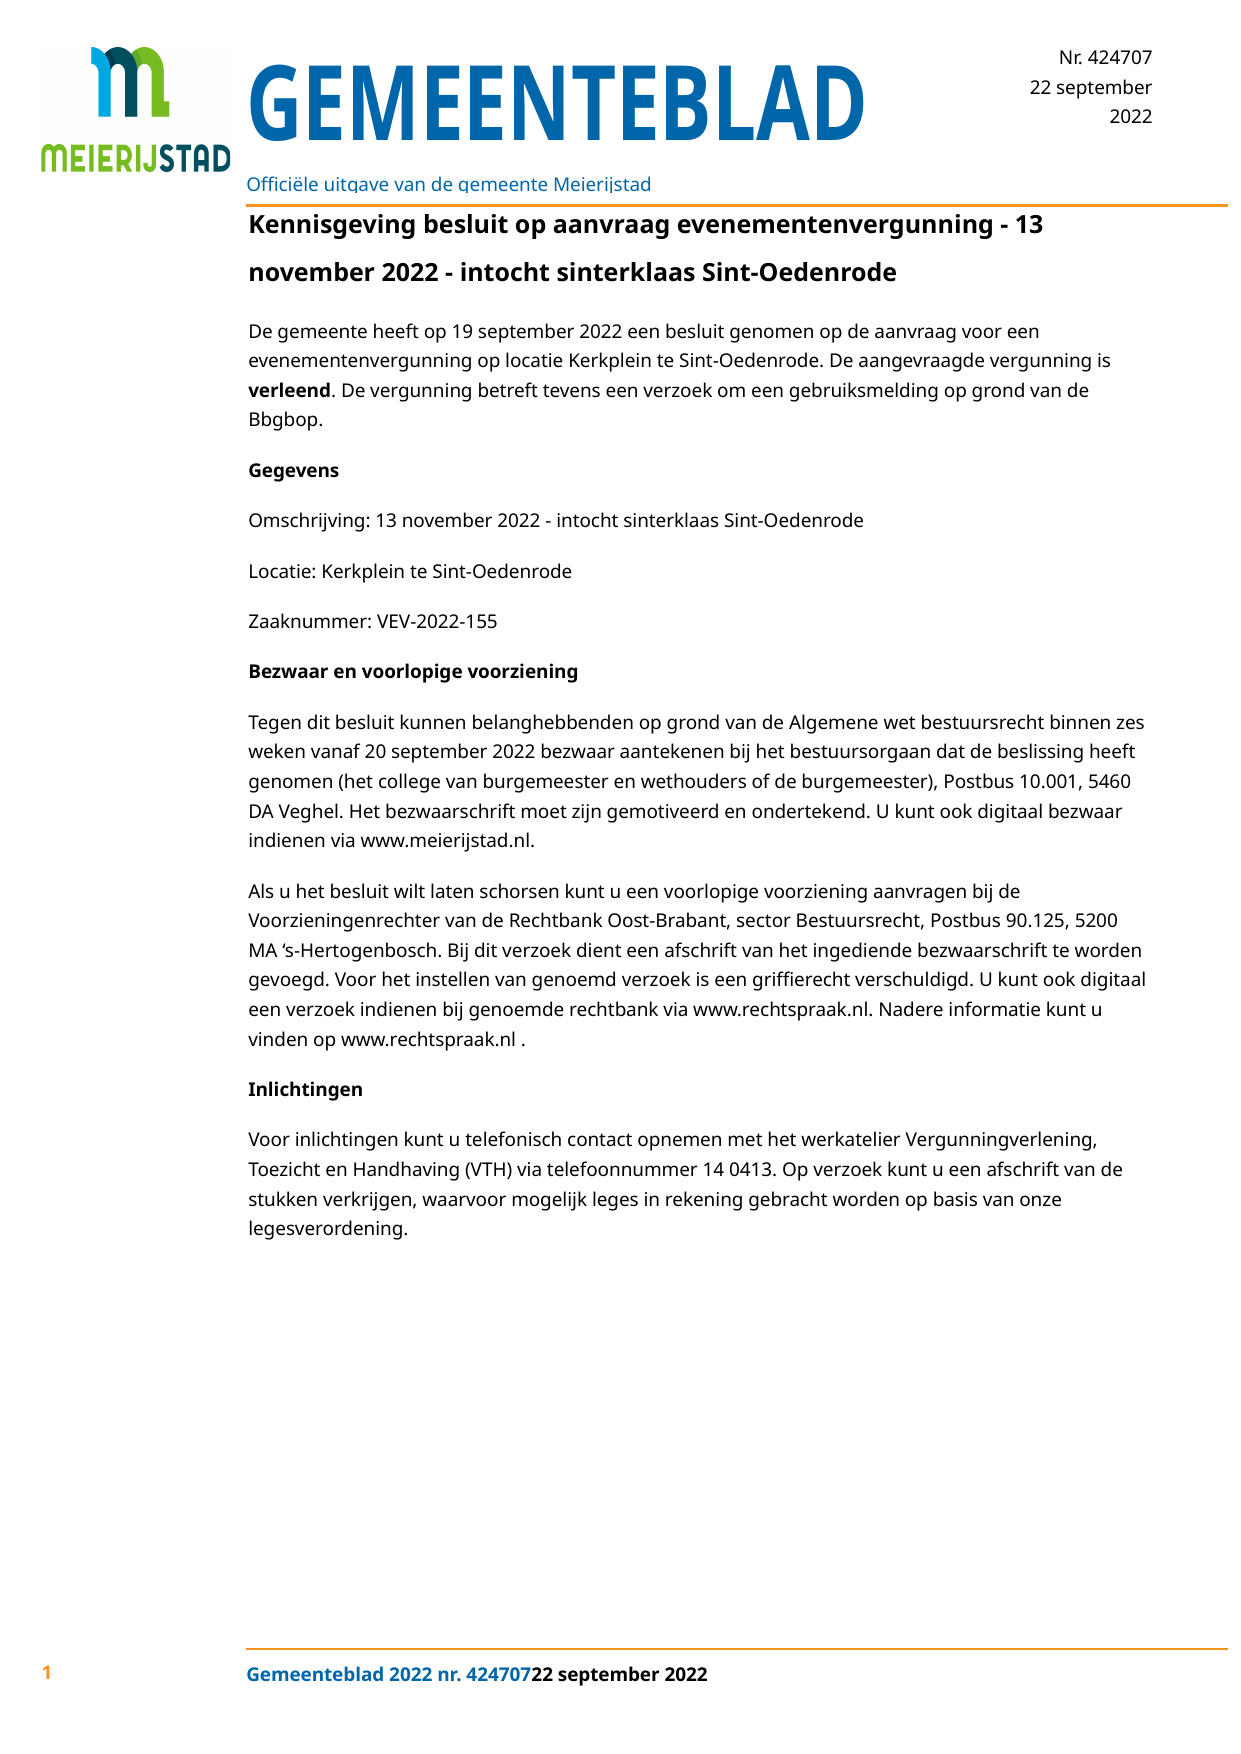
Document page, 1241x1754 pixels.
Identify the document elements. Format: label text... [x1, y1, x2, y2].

text Omschrijving: 13 november 2022 - intocht sinterklaas Sint-Oedenrode [248, 507, 1152, 533]
text Zaaknummer: VEV-2022-155 [248, 608, 1152, 634]
picture [41, 47, 231, 172]
text Kennisgeving besluit op aanvraag evenementenvergunning - 13 november 2022 - intocht sinterklaas Sint-Oedenrode [248, 207, 1152, 288]
text Bezwaar en voorlopige voorziening [248, 659, 1152, 684]
text Tegen dit besluit kunnen belanghebbenden op grond van de Algemene wet bestuursrecht binnen zes weken vanaf 20 september 2022 bezwaar aantekenen bij het bestuursorgaan dat de beslissing heeft genomen (het college van burgemeester en wethouders of de burgemeester), Postbus 10.001, 5460 DA Veghel. Het bezwaarschrift moet zijn gemotiveerd en ondertekend. U kunt ook digitaal bezwaar indienen via www.meierijstad.nl. [248, 709, 1152, 853]
text Als u het besluit wilt laten schorsen kunt u een voorlopige voorziening aanvragen bij de Voorzieningenrechter van de Rechtbank Oost-Brabant, sector Bestuursrecht, Postbus 90.125, 5200 MA ‘s-Hertogenbosch. Bij dit verzoek dient een afschrift van het ingediende bezwaarschrift te worden gevoegd. Voor het instellen van genoemd verzoek is een griffierecht verschuldigd. U kunt ook digitaal een verzoek indienen bij genoemde rechtbank via www.rechtspraak.nl. Nadere informatie kunt u vinden op www.rechtspraak.nl . [248, 878, 1152, 1052]
text Inlichtingen [248, 1076, 1152, 1102]
text Voor inlichtingen kunt u telefonisch contact opnemen met het werkatelier Vergunningverlening, Toezicht en Handhaving (VTH) via telefoonnummer 14 0413. Op verzoek kunt u een afschrift van de stukken verkrijgen, waarvoor mogelijk leges in rekening gebracht worden op basis van onze legesverordening. [248, 1127, 1152, 1241]
text Gegevens [248, 457, 1152, 483]
text Locatie: Kerkplein te Sint-Oedenrode [248, 558, 1152, 584]
text De gemeente heeft op 19 september 2022 een besluit genomen op de aanvraag voor een evenementenvergunning op locatie Kerkplein te Sint-Oedenrode. De aangevraagde vergunning is verleend. De vergunning betreft tevens een verzoek om een gebruiksmelding op grond van de Bbgbop. [248, 318, 1152, 432]
